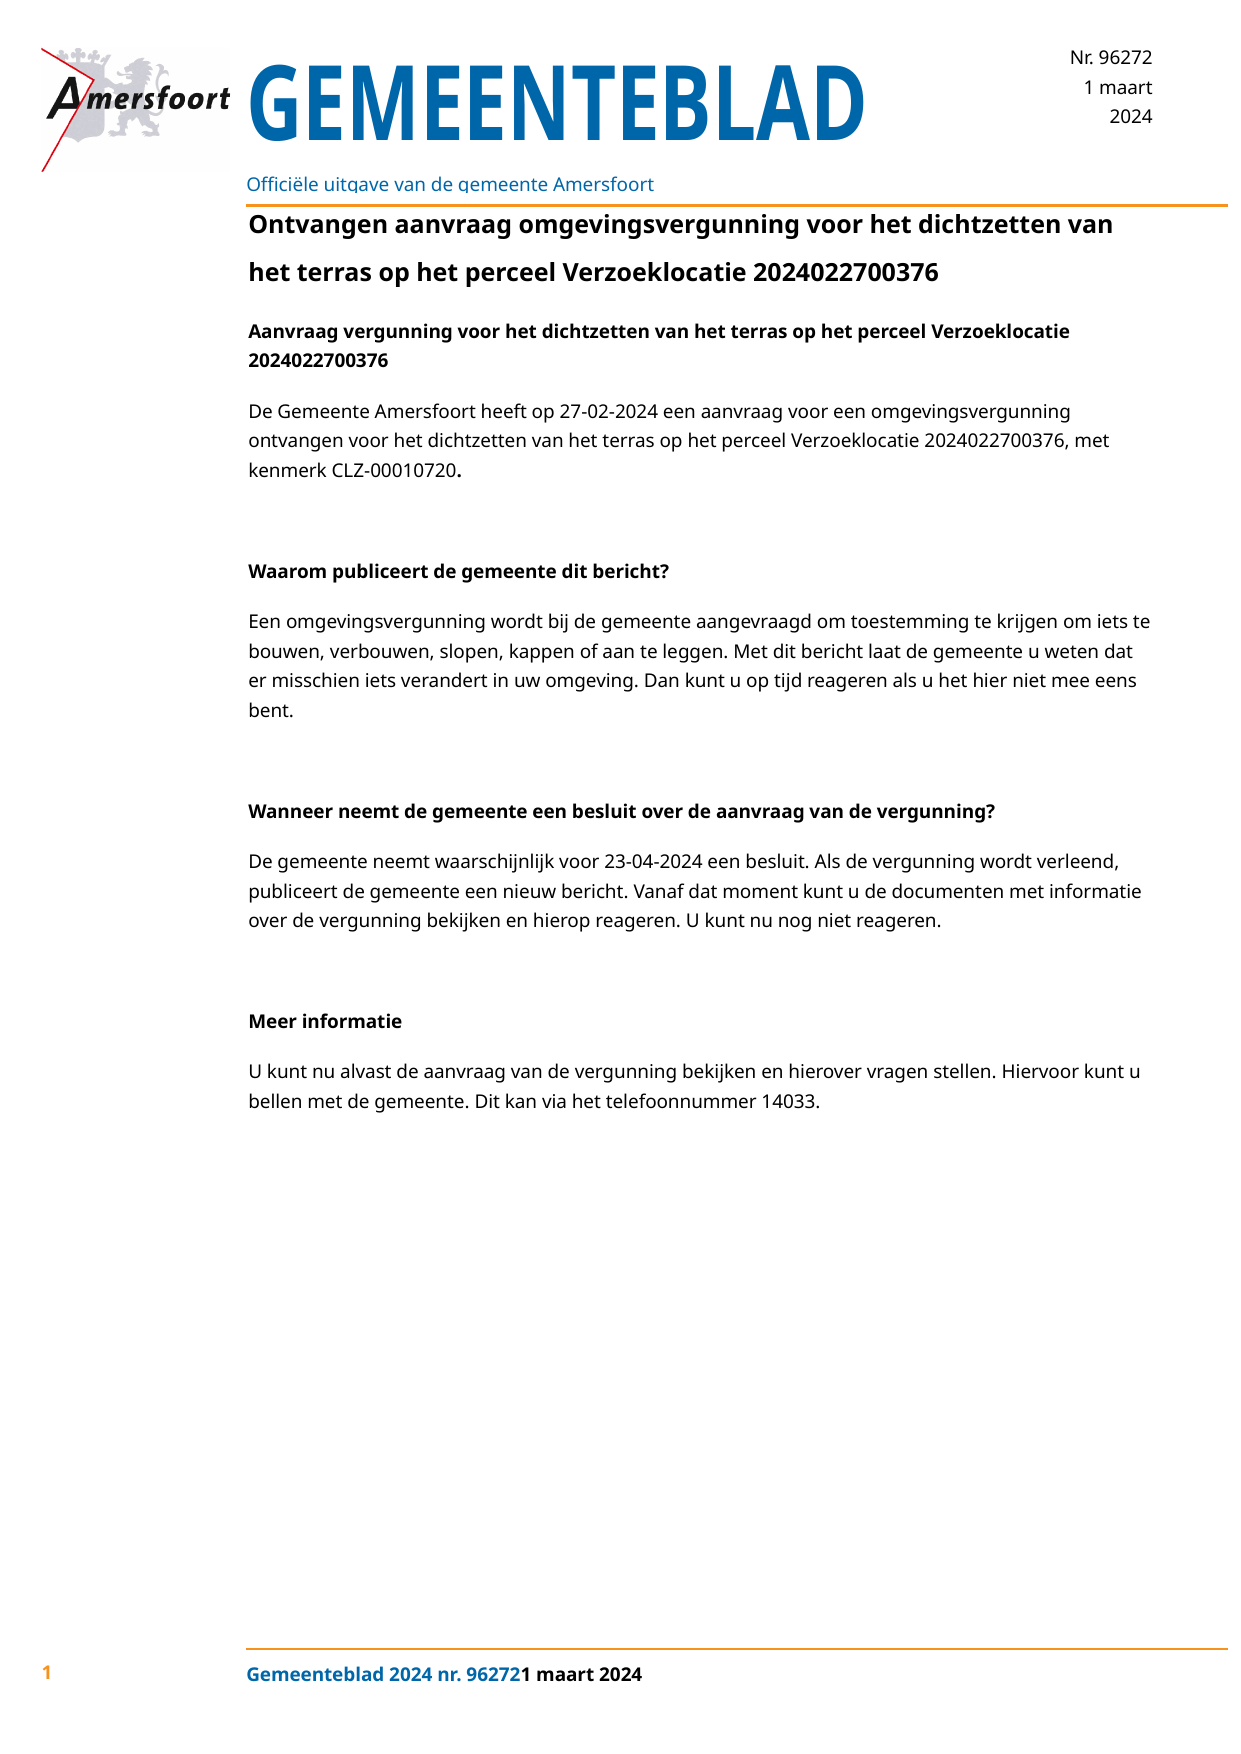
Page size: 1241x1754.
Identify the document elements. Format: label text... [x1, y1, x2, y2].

text U kunt nu alvast de aanvraag van de vergunning bekijken en hierover vragen stellen. Hiervoor kunt u bellen met de gemeente. Dit kan via het telefoonnummer 14033. [248, 1059, 1152, 1114]
text Aanvraag vergunning voor het dichtzetten van het terras op het perceel Verzoeklocatie 2024022700376 [248, 318, 1152, 373]
text De Gemeente Amersfoort heeft op 27-02-2024 een aanvraag voor een omgevingsvergunning ontvangen voor het dichtzetten van het terras op het perceel Verzoeklocatie 2024022700376, met kenmerk CLZ-00010720. [248, 398, 1152, 483]
text Meer informatie [248, 1008, 1152, 1034]
text Wanneer neemt de gemeente een besluit over de aanvraag van de vergunning? [248, 798, 1152, 824]
text Waarom publiceert de gemeente dit bericht? [248, 558, 1152, 584]
picture [41, 47, 231, 172]
text Ontvangen aanvraag omgevingsvergunning voor het dichtzetten van het terras op het perceel Verzoeklocatie 2024022700376 [248, 207, 1152, 288]
text De gemeente neemt waarschijnlijk voor 23-04-2024 een besluit. Als de vergunning wordt verleend, publiceert de gemeente een nieuw bericht. Vanaf dat moment kunt u de documenten met informatie over de vergunning bekijken en hierop reageren. U kunt nu nog niet reageren. [248, 848, 1152, 933]
text Een omgevingsvergunning wordt bij de gemeente aangevraagd om toestemming te krijgen om iets te bouwen, verbouwen, slopen, kappen of aan te leggen. Met dit bericht laat de gemeente u weten dat er misschien iets verandert in uw omgeving. Dan kunt u op tijd reageren als u het hier niet mee eens bent. [248, 608, 1152, 723]
